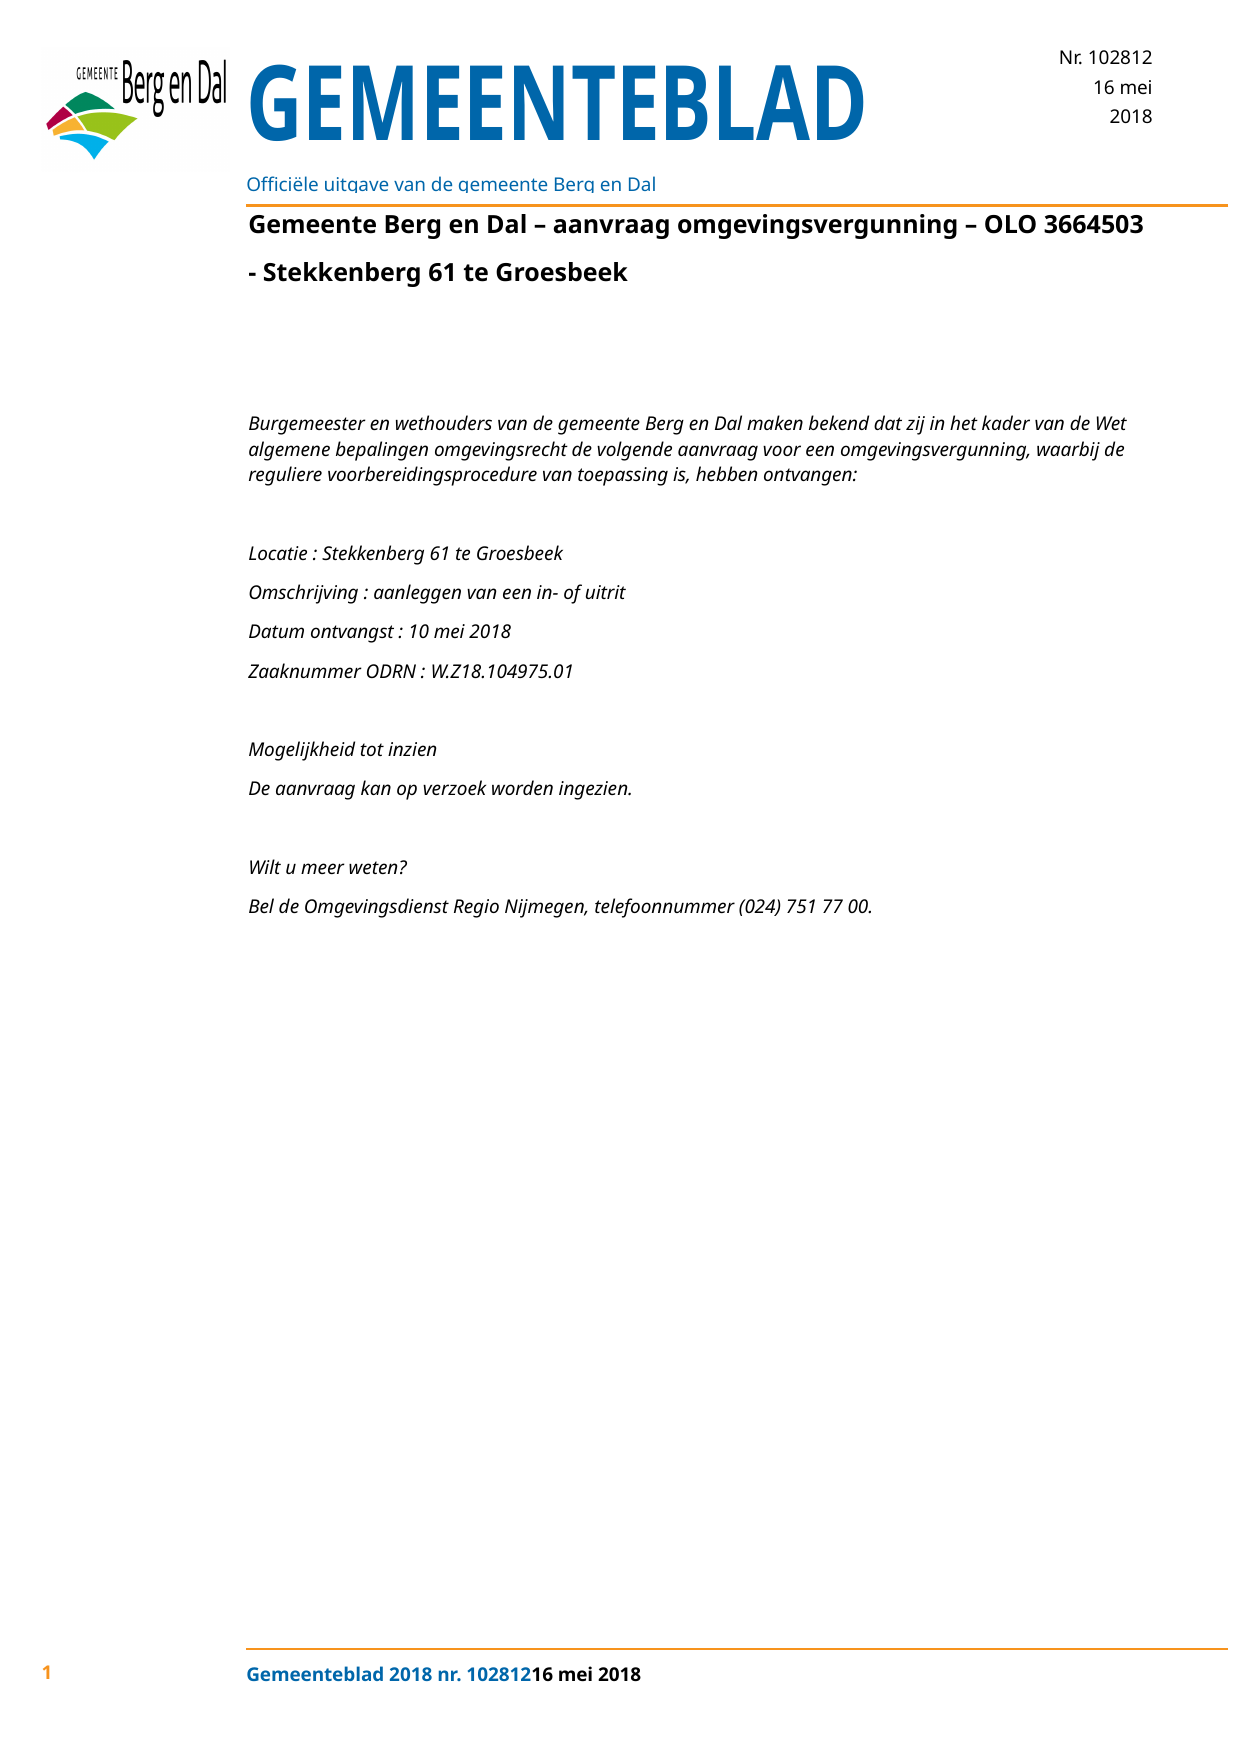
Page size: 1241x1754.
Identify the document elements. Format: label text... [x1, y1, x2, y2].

text Locatie : Stekkenberg 61 te Groesbeek [248, 540, 1152, 566]
text Burgemeester en wethouders van de gemeente Berg en Dal maken bekend dat zij in het kader van de Wet algemene bepalingen omgevingsrecht de volgende aanvraag voor een omgevingsvergunning, waarbij de reguliere voorbereidingsprocedure van toepassing is, hebben ontvangen: [248, 410, 1152, 487]
text Datum ontvangst : 10 mei 2018 [248, 618, 1152, 644]
text Wilt u meer weten? [248, 854, 1152, 880]
text Mogelijkheid tot inzien [248, 736, 1152, 762]
text Zaaknummer ODRN : W.Z18.104975.01 [248, 658, 1152, 683]
text De aanvraag kan op verzoek worden ingezien. [248, 776, 1152, 801]
text Omschrijving : aanleggen van een in- of uitrit [248, 579, 1152, 605]
text Gemeente Berg en Dal – aanvraag omgevingsvergunning – OLO 3664503 - Stekkenberg 61 te Groesbeek [248, 207, 1152, 288]
text Bel de Omgevingsdienst Regio Nijmegen, telefoonnummer (024) 751 77 00. [248, 893, 1152, 919]
picture [41, 47, 231, 172]
